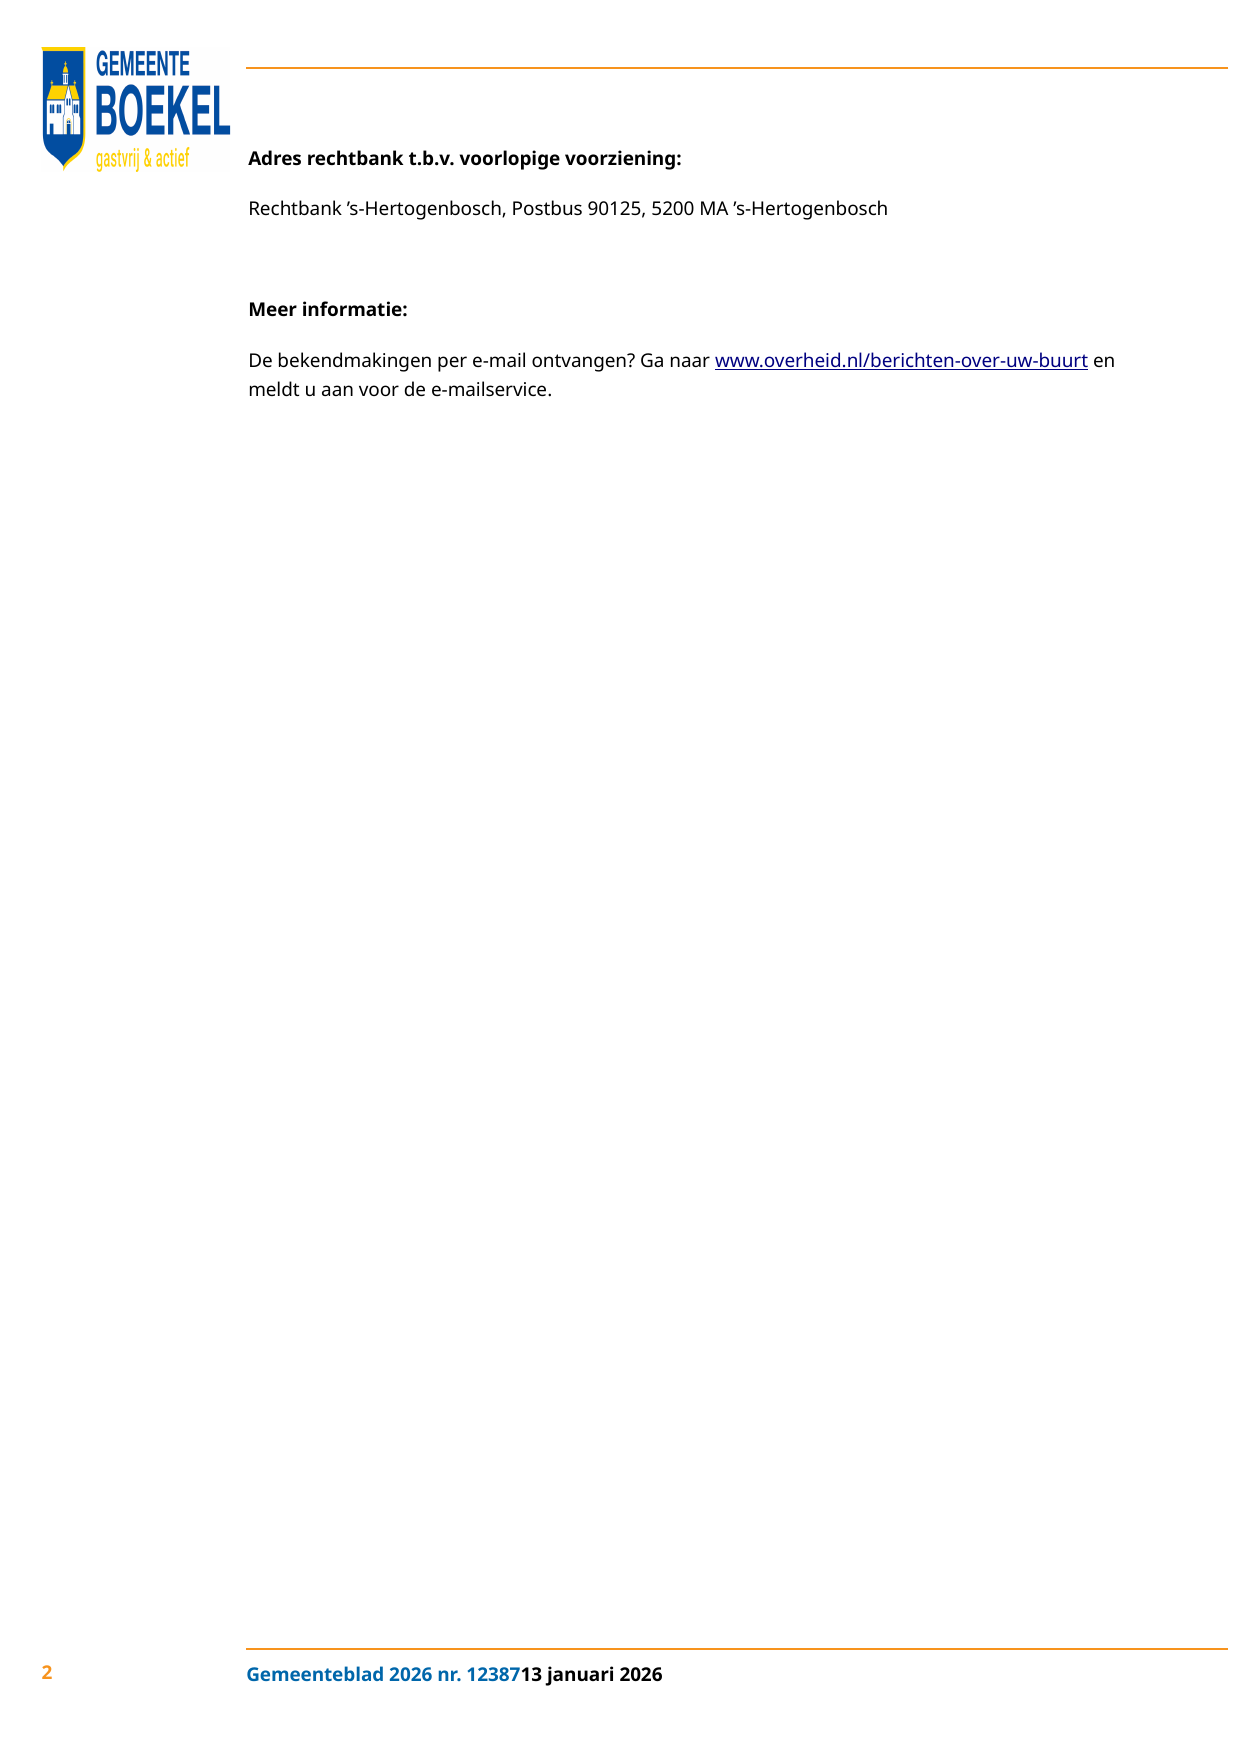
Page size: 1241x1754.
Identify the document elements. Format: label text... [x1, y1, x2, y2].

text Adres rechtbank t.b.v. voorlopige voorziening: [248, 145, 1152, 171]
text De bekendmakingen per e-mail ontvangen? Ga naar www.overheid.nl/berichten-over-uw-buurt en meldt u aan voor de e-mailservice. [248, 347, 1152, 402]
picture [41, 47, 231, 172]
text Rechtbank ’s-Hertogenbosch, Postbus 90125, 5200 MA ’s-Hertogenbosch [248, 196, 1152, 221]
text Meer informatie: [248, 296, 1152, 322]
